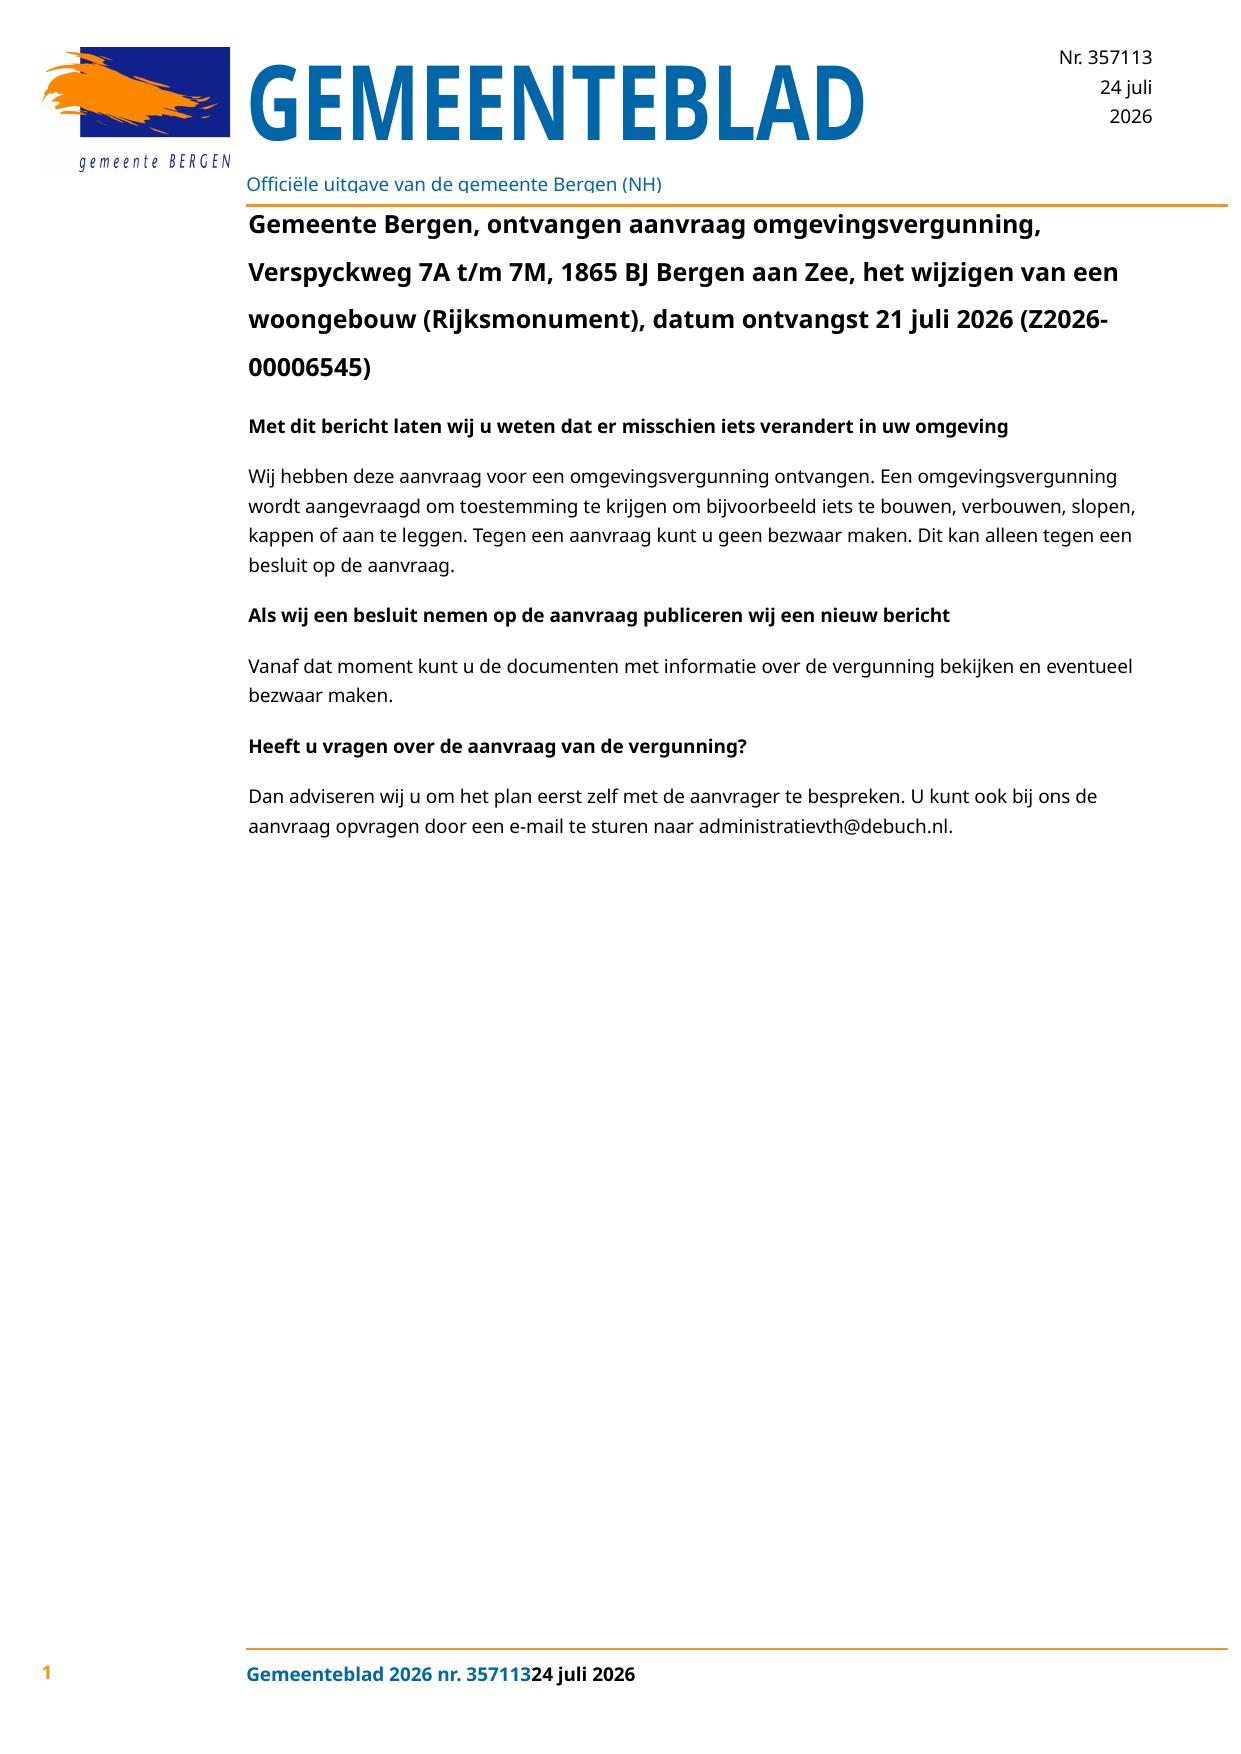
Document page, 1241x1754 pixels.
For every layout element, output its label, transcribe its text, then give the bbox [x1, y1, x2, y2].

text Gemeente Bergen, ontvangen aanvraag omgevingsvergunning, Verspyckweg 7A t/m 7M, 1865 BJ Bergen aan Zee, het wijzigen van een woongebouw (Rijksmonument), datum ontvangst 21 juli 2026 (Z2026-00006545) [248, 207, 1152, 384]
text Als wij een besluit nemen op de aanvraag publiceren wij een nieuw bericht [248, 603, 1152, 628]
text Wij hebben deze aanvraag voor een omgevingsvergunning ontvangen. Een omgevingsvergunning wordt aangevraagd om toestemming te krijgen om bijvoorbeeld iets te bouwen, verbouwen, slopen, kappen of aan te leggen. Tegen een aanvraag kunt u geen bezwaar maken. Dit kan alleen tegen een besluit op de aanvraag. [248, 463, 1152, 578]
picture [41, 47, 231, 172]
text Met dit bericht laten wij u weten dat er misschien iets verandert in uw omgeving [248, 413, 1152, 439]
text Dan adviseren wij u om het plan eerst zelf met de aanvrager te bespreken. U kunt ook bij ons de aanvraag opvragen door een e-mail te sturen naar administratievth@debuch.nl. [248, 783, 1152, 839]
text Heeft u vragen over de aanvraag van de vergunning? [248, 733, 1152, 759]
text Vanaf dat moment kunt u de documenten met informatie over de vergunning bekijken en eventueel bezwaar maken. [248, 653, 1152, 708]
